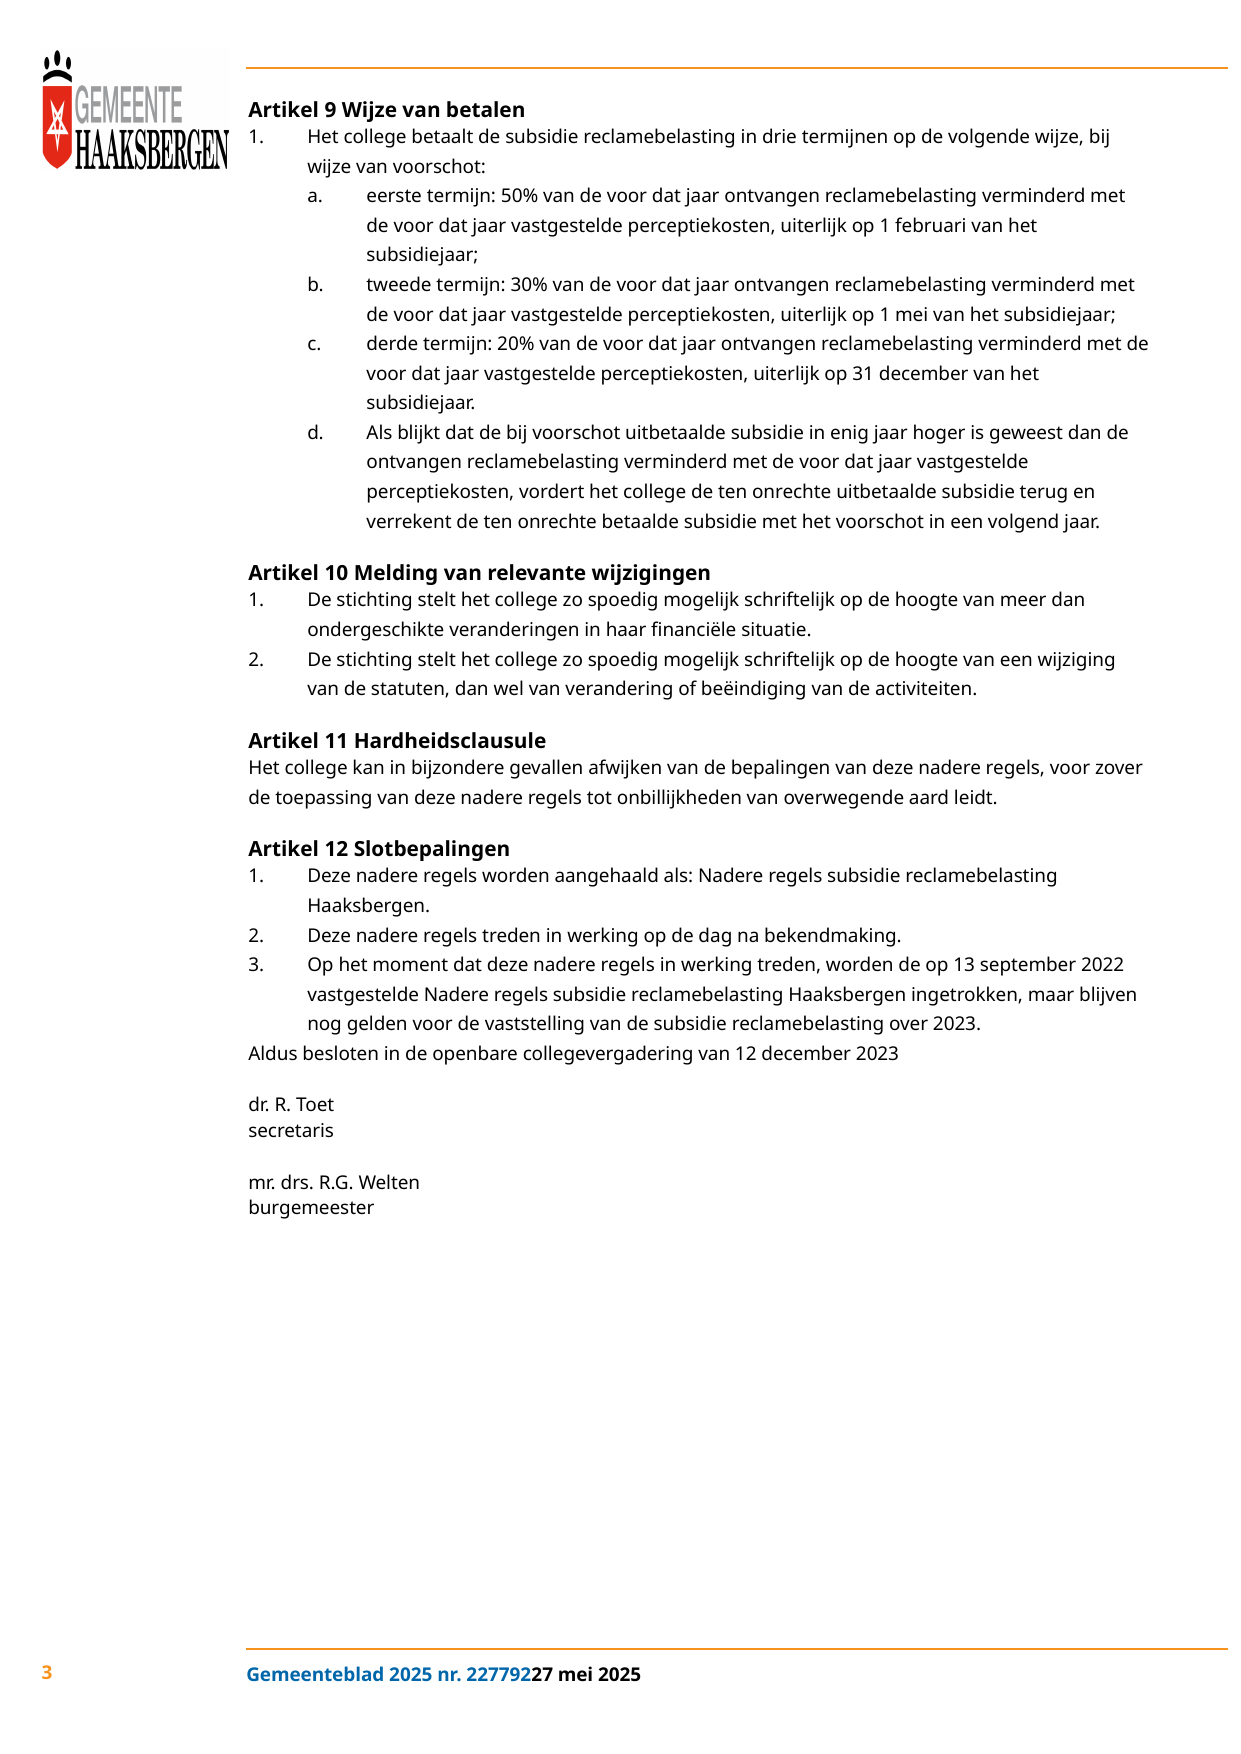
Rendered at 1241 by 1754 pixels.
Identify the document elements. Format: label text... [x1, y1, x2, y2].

text mr. drs. R.G. Welten [248, 1169, 1152, 1194]
list Het college betaalt de subsidie reclamebelasting in drie termijnen op de volgende wijze, bij wijze van voorschot: [248, 123, 1152, 178]
list tweede termijn: 30% van de voor dat jaar ontvangen reclamebelasting verminderd met de voor dat jaar vastgestelde perceptiekosten, uiterlijk op 1 mei van het subsidiejaar; [307, 271, 1152, 326]
list Deze nadere regels worden aangehaald als: Nadere regels subsidie reclamebelasting Haaksbergen. [248, 863, 1152, 918]
list Deze nadere regels treden in werking op de dag na bekendmaking. [248, 922, 1152, 948]
text burgemeester [248, 1194, 1152, 1220]
list Op het moment dat deze nadere regels in werking treden, worden de op 13 september 2022 vastgestelde Nadere regels subsidie reclamebelasting Haaksbergen ingetrokken, maar blijven nog gelden voor de vaststelling van de subsidie reclamebelasting over 2023. [248, 951, 1152, 1036]
text Artikel 9 Wijze van betalen [248, 95, 1152, 123]
picture [41, 47, 231, 172]
list De stichting stelt het college zo spoedig mogelijk schriftelijk op de hoogte van een wijziging van de statuten, dan wel van verandering of beëindiging van de activiteiten. [248, 646, 1152, 701]
text Artikel 12 Slotbepalingen [248, 834, 1152, 863]
list derde termijn: 20% van de voor dat jaar ontvangen reclamebelasting verminderd met de voor dat jaar vastgestelde perceptiekosten, uiterlijk op 31 december van het subsidiejaar. [307, 330, 1152, 415]
list eerste termijn: 50% van de voor dat jaar ontvangen reclamebelasting verminderd met de voor dat jaar vastgestelde perceptiekosten, uiterlijk op 1 februari van het subsidiejaar; [307, 182, 1152, 267]
text Artikel 10 Melding van relevante wijzigingen [248, 558, 1152, 587]
text dr. R. Toet [248, 1092, 1152, 1117]
text secretaris [248, 1117, 1152, 1143]
list De stichting stelt het college zo spoedig mogelijk schriftelijk op de hoogte van meer dan ondergeschikte veranderingen in haar financiële situatie. [248, 587, 1152, 642]
list Als blijkt dat de bij voorschot uitbetaalde subsidie in enig jaar hoger is geweest dan de ontvangen reclamebelasting verminderd met de voor dat jaar vastgestelde perceptiekosten, vordert het college de ten onrechte uitbetaalde subsidie terug en verrekent de ten onrechte betaalde subsidie met het voorschot in een volgend jaar. [307, 419, 1152, 533]
text Aldus besloten in de openbare collegevergadering van 12 december 2023 [248, 1040, 1152, 1066]
text Het college kan in bijzondere gevallen afwijken van de bepalingen van deze nadere regels, voor zover de toepassing van deze nadere regels tot onbillijkheden van overwegende aard leidt. [248, 754, 1152, 809]
text Artikel 11 Hardheidsclausule [248, 726, 1152, 754]
